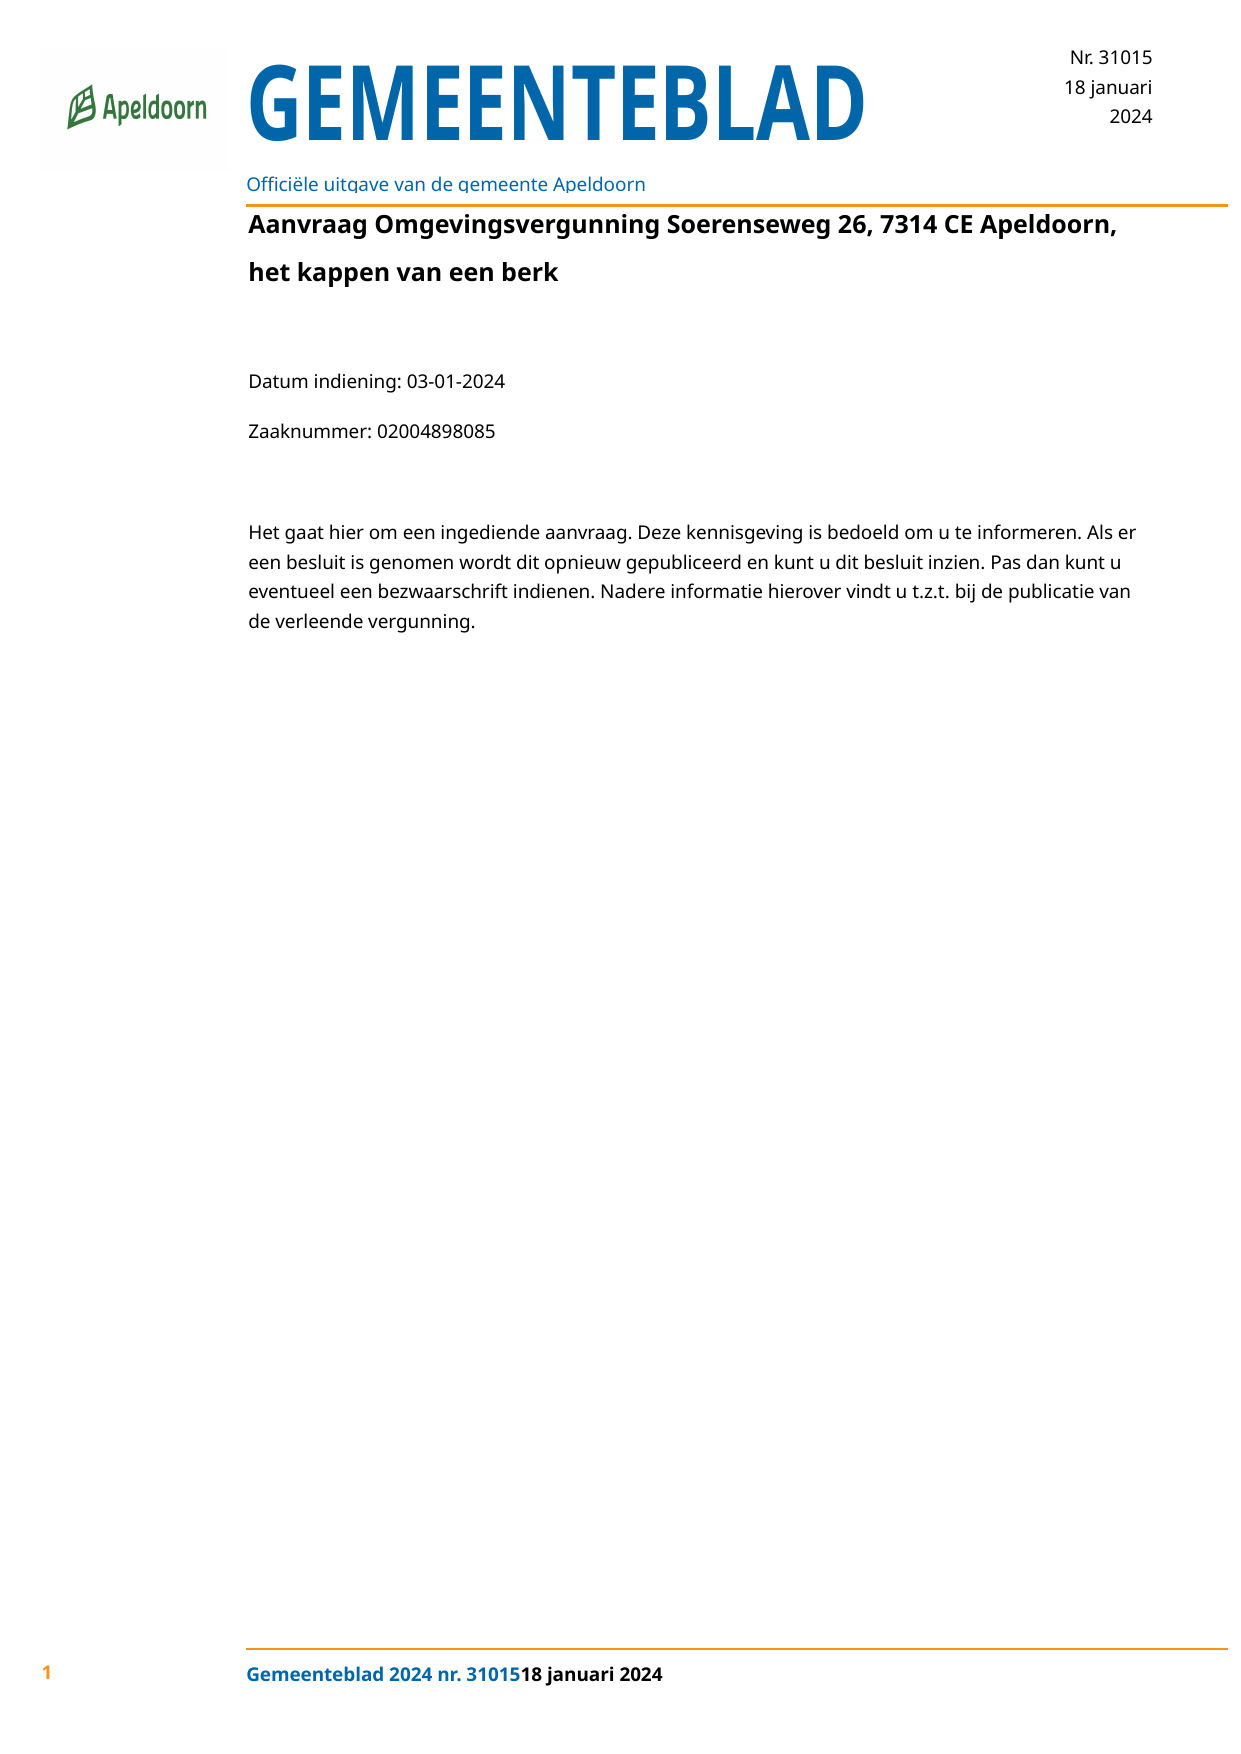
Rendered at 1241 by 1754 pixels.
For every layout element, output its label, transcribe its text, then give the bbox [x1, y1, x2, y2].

text Datum indiening: 03-01-2024 [248, 368, 1152, 394]
text Het gaat hier om een ingediende aanvraag. Deze kennisgeving is bedoeld om u te informeren. Als er een besluit is genomen wordt dit opnieuw gepubliceerd en kunt u dit besluit inzien. Pas dan kunt u eventueel een bezwaarschrift indienen. Nadere informatie hierover vindt u t.z.t. bij de publicatie van de verleende vergunning. [248, 519, 1152, 634]
picture [41, 47, 231, 172]
text Zaaknummer: 02004898085 [248, 419, 1152, 444]
text Aanvraag Omgevingsvergunning Soerenseweg 26, 7314 CE Apeldoorn, het kappen van een berk [248, 207, 1152, 288]
